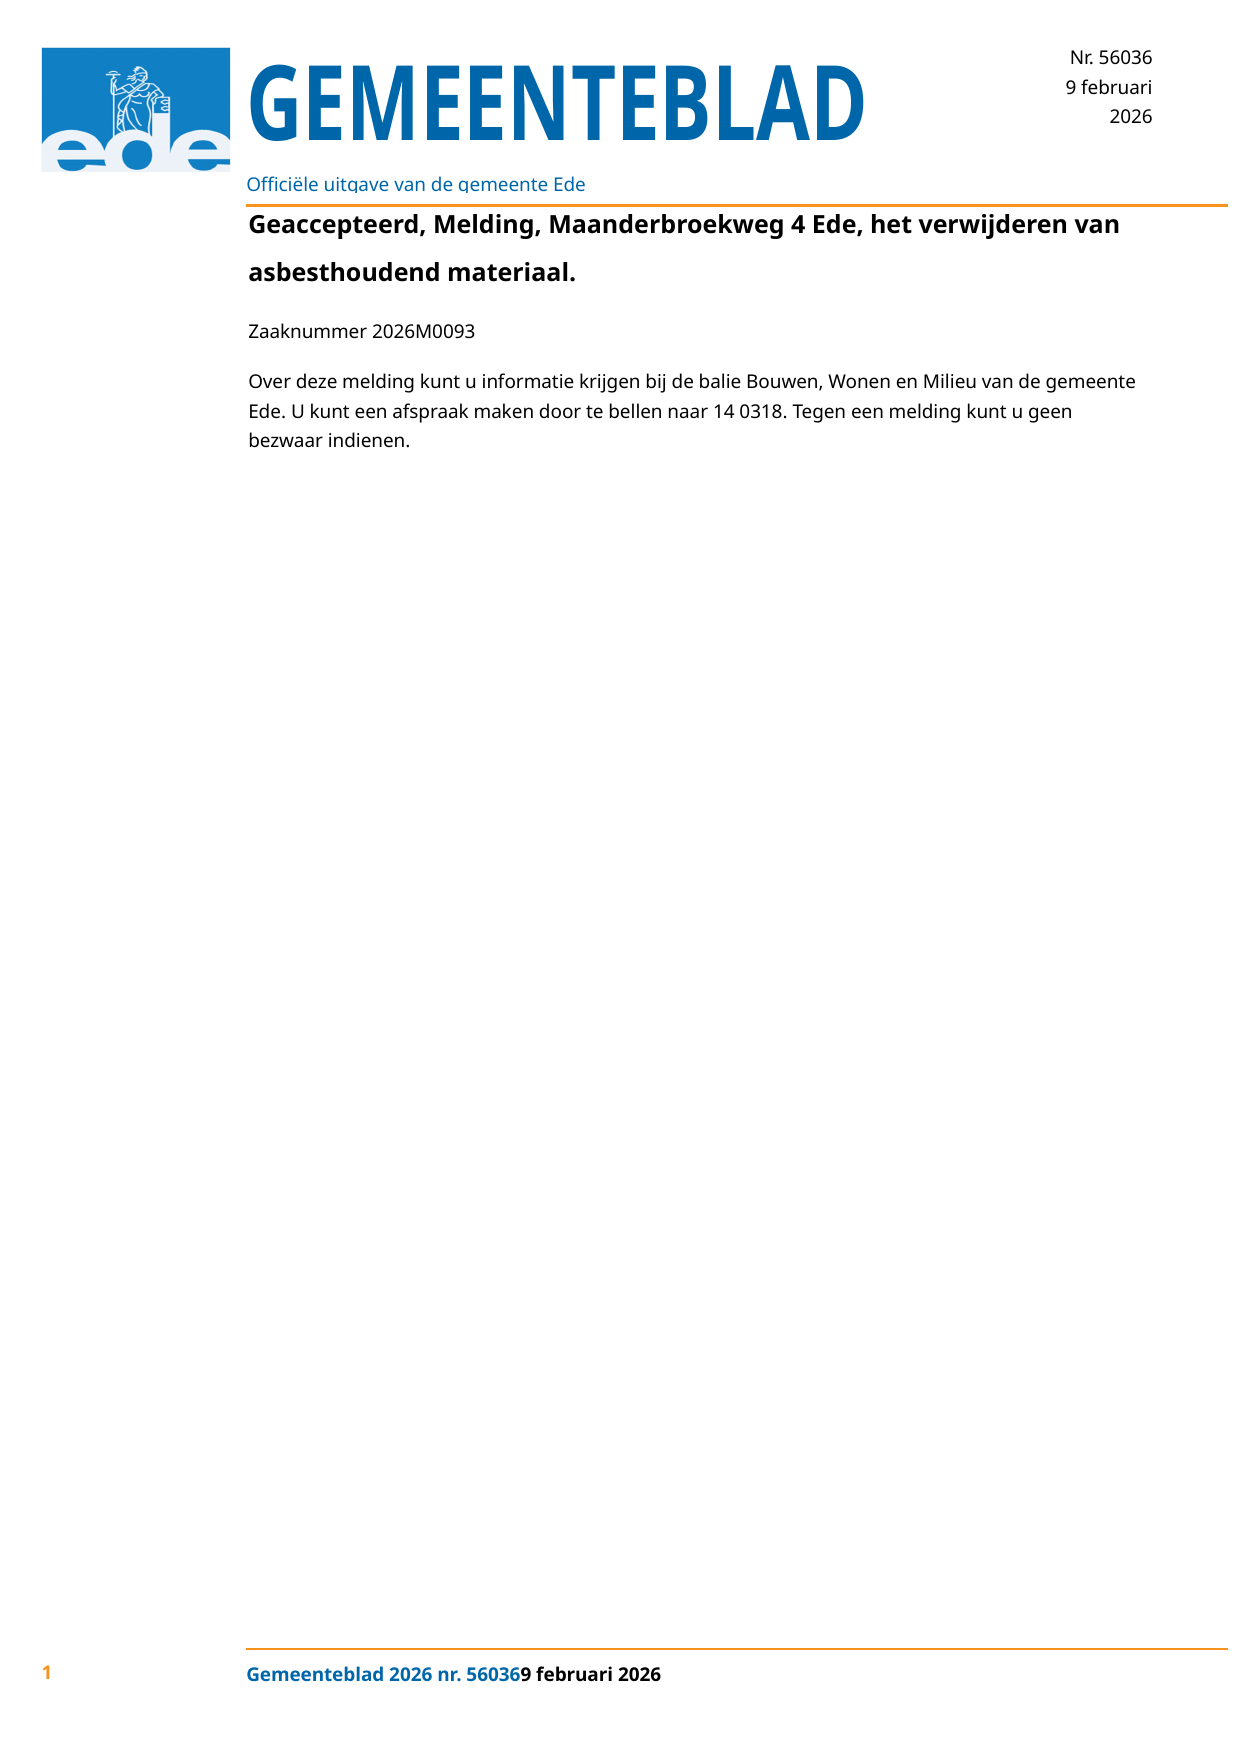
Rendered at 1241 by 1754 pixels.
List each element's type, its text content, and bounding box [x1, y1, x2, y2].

text Over deze melding kunt u informatie krijgen bij de balie Bouwen, Wonen en Milieu van de gemeente Ede. U kunt een afspraak maken door te bellen naar 14 0318. Tegen een melding kunt u geen bezwaar indienen. [248, 368, 1152, 453]
text Geaccepteerd, Melding, Maanderbroekweg 4 Ede, het verwijderen van asbesthoudend materiaal. [248, 207, 1152, 288]
picture [41, 47, 231, 172]
text Zaaknummer 2026M0093 [248, 318, 1152, 344]
